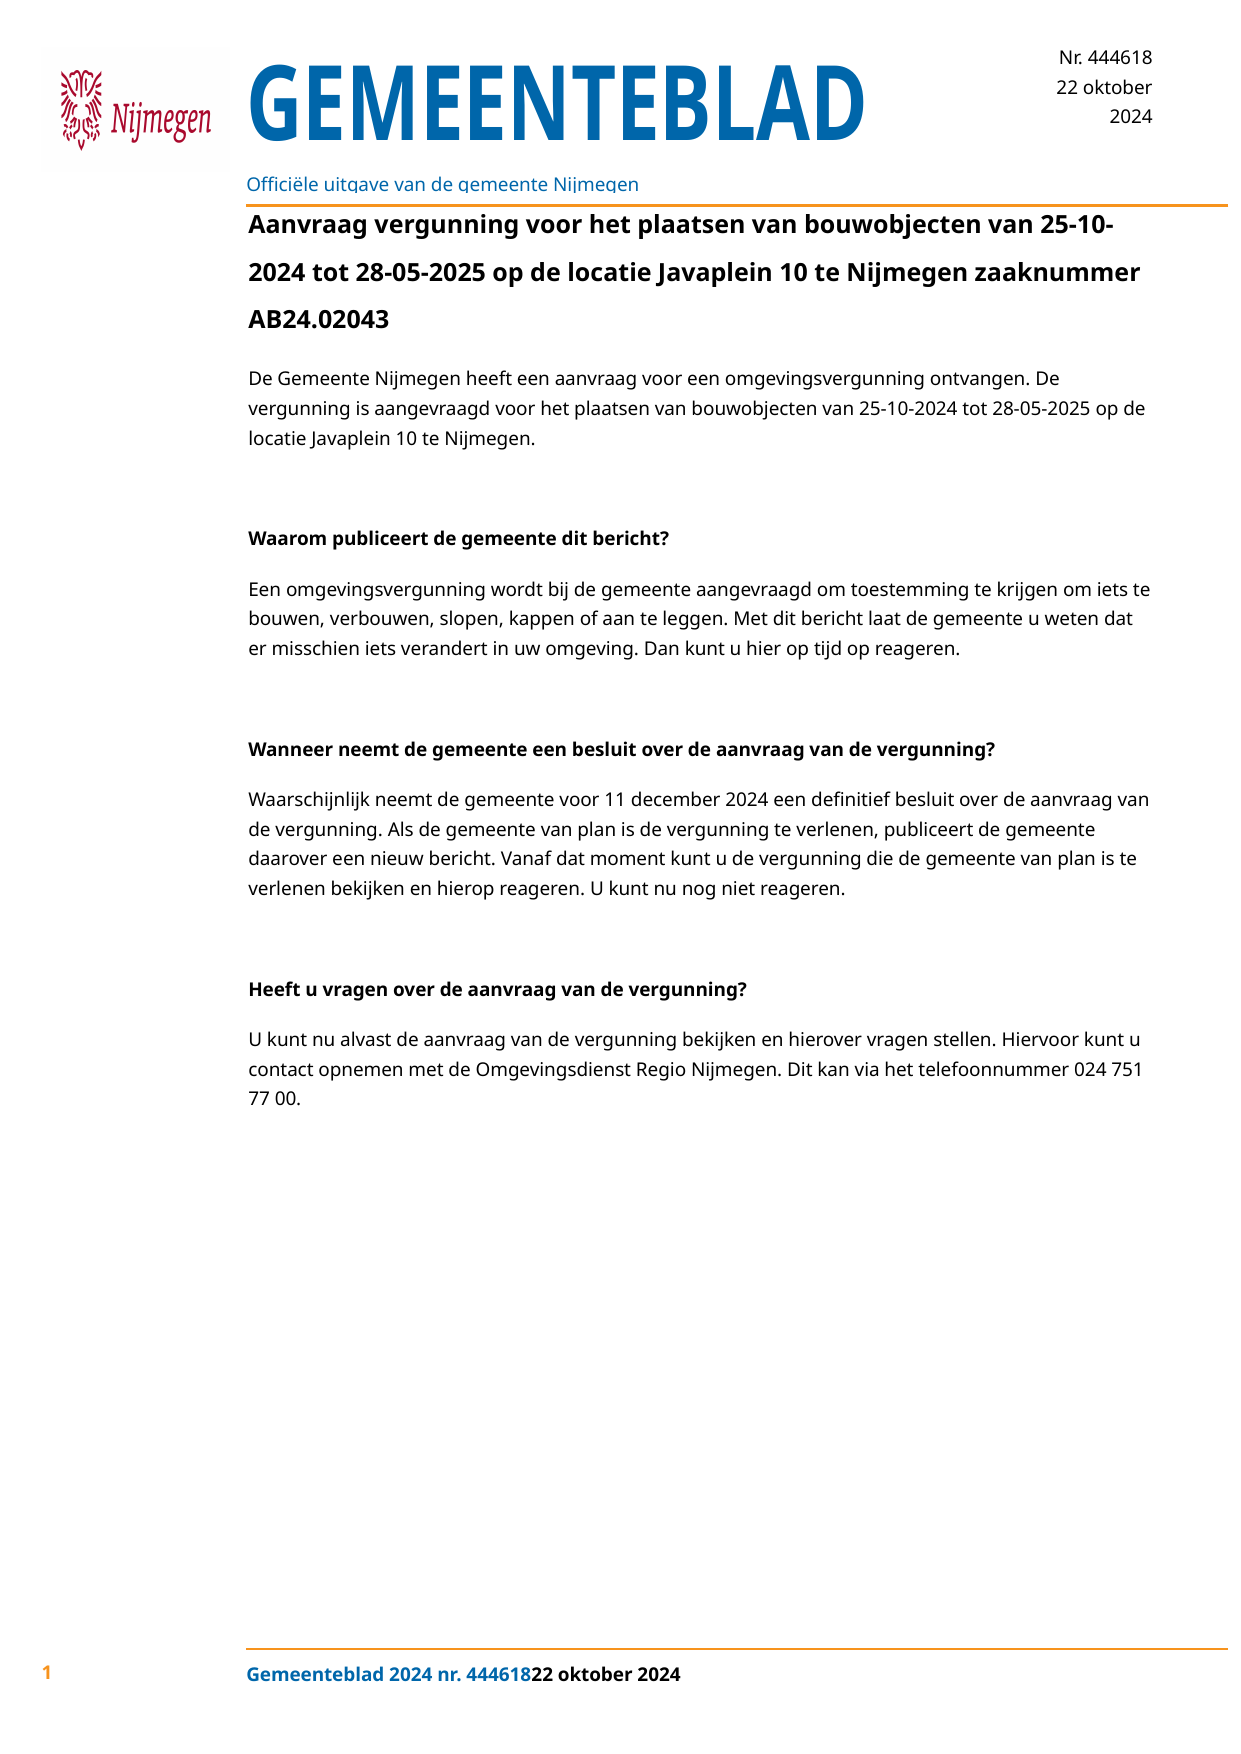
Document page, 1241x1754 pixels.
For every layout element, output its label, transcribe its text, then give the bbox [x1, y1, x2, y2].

text Wanneer neemt de gemeente een besluit over de aanvraag van de vergunning? [248, 736, 1152, 762]
picture [41, 47, 231, 172]
text Een omgevingsvergunning wordt bij de gemeente aangevraagd om toestemming te krijgen om iets te bouwen, verbouwen, slopen, kappen of aan te leggen. Met dit bericht laat de gemeente u weten dat er misschien iets verandert in uw omgeving. Dan kunt u hier op tijd op reageren. [248, 576, 1152, 661]
text U kunt nu alvast de aanvraag van de vergunning bekijken en hierover vragen stellen. Hiervoor kunt u contact opnemen met de Omgevingsdienst Regio Nijmegen. Dit kan via het telefoonnummer 024 751 77 00. [248, 1026, 1152, 1111]
text Heeft u vragen over de aanvraag van de vergunning? [248, 976, 1152, 1002]
text Waarom publiceert de gemeente dit bericht? [248, 526, 1152, 551]
text Aanvraag vergunning voor het plaatsen van bouwobjecten van 25-10-2024 tot 28-05-2025 op de locatie Javaplein 10 te Nijmegen zaaknummer AB24.02043 [248, 207, 1152, 336]
text Waarschijnlijk neemt de gemeente voor 11 december 2024 een definitief besluit over de aanvraag van de vergunning. Als de gemeente van plan is de vergunning te verlenen, publiceert de gemeente daarover een nieuw bericht. Vanaf dat moment kunt u de vergunning die de gemeente van plan is te verlenen bekijken en hierop reageren. U kunt nu nog niet reageren. [248, 786, 1152, 901]
text De Gemeente Nijmegen heeft een aanvraag voor een omgevingsvergunning ontvangen. De vergunning is aangevraagd voor het plaatsen van bouwobjecten van 25-10-2024 tot 28-05-2025 op de locatie Javaplein 10 te Nijmegen. [248, 366, 1152, 450]
